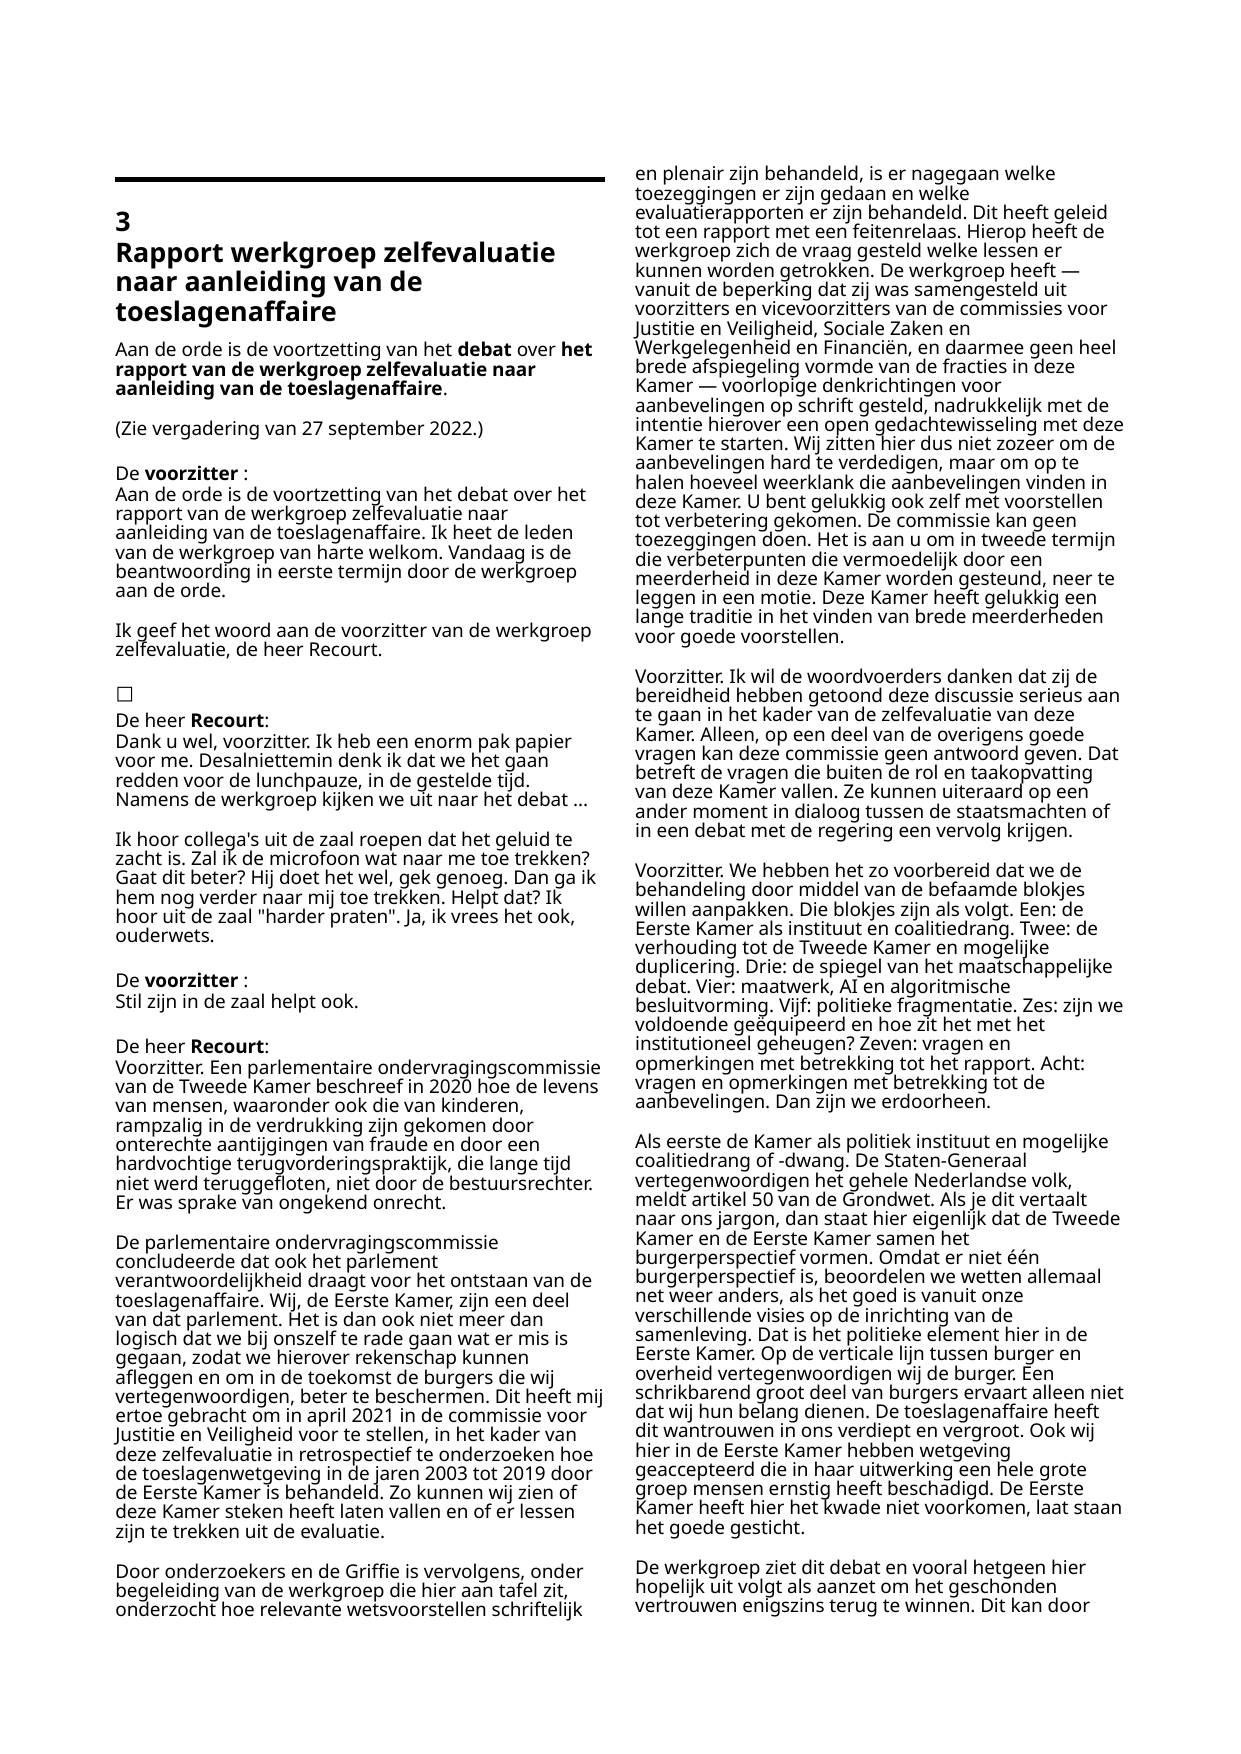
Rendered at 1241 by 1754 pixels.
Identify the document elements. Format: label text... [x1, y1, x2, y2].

text (Zie vergadering van 27 september 2022.) [115, 420, 605, 439]
text Voorzitter. Ik wil de woordvoerders danken dat zij de bereidheid hebben getoond deze discussie serieus aan te gaan in het kader van de zelfevaluatie van deze Kamer. Alleen, op een deel van de overigens goede vragen kan deze commissie geen antwoord geven. Dat betreft de vragen die buiten de rol en taakopvatting van deze Kamer vallen. Ze kunnen uiteraard op een ander moment in dialoog tussen de staatsmachten of in een debat met de regering een vervolg krijgen. [635, 668, 1125, 841]
text Rapport werkgroep zelfevaluatie naar aanleiding van de toeslagenaffaire [115, 239, 605, 341]
text 3 [115, 203, 605, 239]
text Aan de orde is de voortzetting van het debat over het rapport van de werkgroep zelfevaluatie naar aanleiding van de toeslagenaffaire. Ik heet de leden van de werkgroep van harte welkom. Vandaag is de beantwoording in eerste termijn door de werkgroep aan de orde. [115, 486, 605, 601]
text De heer Recourt: [115, 1033, 605, 1059]
text Als eerste de Kamer als politiek instituut en mogelijke coalitiedrang of -dwang. De Staten-Generaal vertegenwoordigen het gehele Nederlandse volk, meldt artikel 50 van de Grondwet. Als je dit vertaalt naar ons jargon, dan staat hier eigenlijk dat de Tweede Kamer en de Eerste Kamer samen het burgerperspectief vormen. Omdat er niet één burgerperspectief is, beoordelen we wetten allemaal net weer anders, als het goed is vanuit onze verschillende visies op de inrichting van de samenleving. Dat is het politieke element hier in de Eerste Kamer. Op de verticale lijn tussen burger en overheid vertegenwoordigen wij de burger. Een schrikbarend groot deel van burgers ervaart alleen niet dat wij hun belang dienen. De toeslagenaffaire heeft dit wantrouwen in ons verdiept en vergroot. Ook wij hier in de Eerste Kamer hebben wetgeving geaccepteerd die in haar uitwerking een hele grote groep mensen ernstig heeft beschadigd. De Eerste Kamer heeft hier het kwade niet voorkomen, laat staan het goede gesticht. [635, 1133, 1125, 1538]
text Stil zijn in de zaal helpt ook. [115, 993, 605, 1012]
text Ik hoor collega's uit de zaal roepen dat het geluid te zacht is. Zal ik de microfoon wat naar me toe trekken? Gaat dit beter? Hij doet het wel, gek genoeg. Dan ga ik hem nog verder naar mij toe trekken. Helpt dat? Ik hoor uit de zaal "harder praten". Ja, ik vrees het ook, ouderwets. [115, 831, 605, 946]
text Door onderzoekers en de Griffie is vervolgens, onder begeleiding van de werkgroep die hier aan tafel zit, onderzocht hoe relevante wetsvoorstellen schriftelijk [115, 1563, 605, 1621]
text Dank u wel, voorzitter. Ik heb een enorm pak papier voor me. Desalniettemin denk ik dat we het gaan redden voor de lunchpauze, in de gestelde tijd. Namens de werkgroep kijken we uit naar het debat ... [115, 733, 605, 810]
text en plenair zijn behandeld, is er nagegaan welke toezeggingen er zijn gedaan en welke evaluatierapporten er zijn behandeld. Dit heeft geleid tot een rapport met een feitenrelaas. Hierop heeft de werkgroep zich de vraag gesteld welke lessen er kunnen worden getrokken. De werkgroep heeft — vanuit de beperking dat zij was samengesteld uit voorzitters en vicevoorzitters van de commissies voor Justitie en Veiligheid, Sociale Zaken en Werkgelegenheid en Financiën, en daarmee geen heel brede afspiegeling vormde van de fracties in deze Kamer — voorlopige denkrichtingen voor aanbevelingen op schrift gesteld, nadrukkelijk met de intentie hierover een open gedachtewisseling met deze Kamer te starten. Wij zitten hier dus niet zozeer om de aanbevelingen hard te verdedigen, maar om op te halen hoeveel weerklank die aanbevelingen vinden in deze Kamer. U bent gelukkig ook zelf met voorstellen tot verbetering gekomen. De commissie kan geen toezeggingen doen. Het is aan u om in tweede termijn die verbeterpunten die vermoedelijk door een meerderheid in deze Kamer worden gesteund, neer te leggen in een motie. Deze Kamer heeft gelukkig een lange traditie in het vinden van brede meerderheden voor goede voorstellen. [635, 165, 1125, 647]
text De voorzitter : [115, 460, 605, 486]
text Voorzitter. Een parlementaire ondervragingscommissie van de Tweede Kamer beschreef in 2020 hoe de levens van mensen, waaronder ook die van kinderen, rampzalig in de verdrukking zijn gekomen door onterechte aantijgingen van fraude en door een hardvochtige terugvorderingspraktijk, die lange tijd niet werd teruggefloten, niet door de bestuursrechter. Er was sprake van ongekend onrecht. [115, 1059, 605, 1213]
text Ik geef het woord aan de voorzitter van de werkgroep zelfevaluatie, de heer Recourt. [115, 622, 605, 661]
text De parlementaire ondervragingscommissie concludeerde dat ook het parlement verantwoordelijkheid draagt voor het ontstaan van de toeslagenaffaire. Wij, de Eerste Kamer, zijn een deel van dat parlement. Het is dan ook niet meer dan logisch dat we bij onszelf te rade gaan wat er mis is gegaan, zodat we hierover rekenschap kunnen afleggen en om in de toekomst de burgers die wij vertegenwoordigen, beter te beschermen. Dit heeft mij ertoe gebracht om in april 2021 in de commissie voor Justitie en Veiligheid voor te stellen, in het kader van deze zelfevaluatie in retrospectief te onderzoeken hoe de toeslagenwetgeving in de jaren 2003 tot 2019 door de Eerste Kamer is behandeld. Zo kunnen wij zien of deze Kamer steken heeft laten vallen en of er lessen zijn te trekken uit de evaluatie. [115, 1234, 605, 1542]
text ⬜ [115, 682, 605, 707]
text De voorzitter : [115, 967, 605, 993]
text Voorzitter. We hebben het zo voorbereid dat we de behandeling door middel van de befaamde blokjes willen aanpakken. Die blokjes zijn als volgt. Een: de Eerste Kamer als instituut en coalitiedrang. Twee: de verhouding tot de Tweede Kamer en mogelijke duplicering. Drie: de spiegel van het maatschappelijke debat. Vier: maatwerk, AI en algoritmische besluitvorming. Vijf: politieke fragmentatie. Zes: zijn we voldoende geëquipeerd en hoe zit het met het institutioneel geheugen? Zeven: vragen en opmerkingen met betrekking tot het rapport. Acht: vragen en opmerkingen met betrekking tot de aanbevelingen. Dan zijn we erdoorheen. [635, 862, 1125, 1112]
text De werkgroep ziet dit debat en vooral hetgeen hier hopelijk uit volgt als aanzet om het geschonden vertrouwen enigszins terug te winnen. Dit kan door [635, 1559, 1125, 1616]
text De heer Recourt: [115, 707, 605, 733]
text Aan de orde is de voortzetting van het debat over het rapport van de werkgroep zelfevaluatie naar aanleiding van de toeslagenaffaire. [115, 341, 605, 399]
